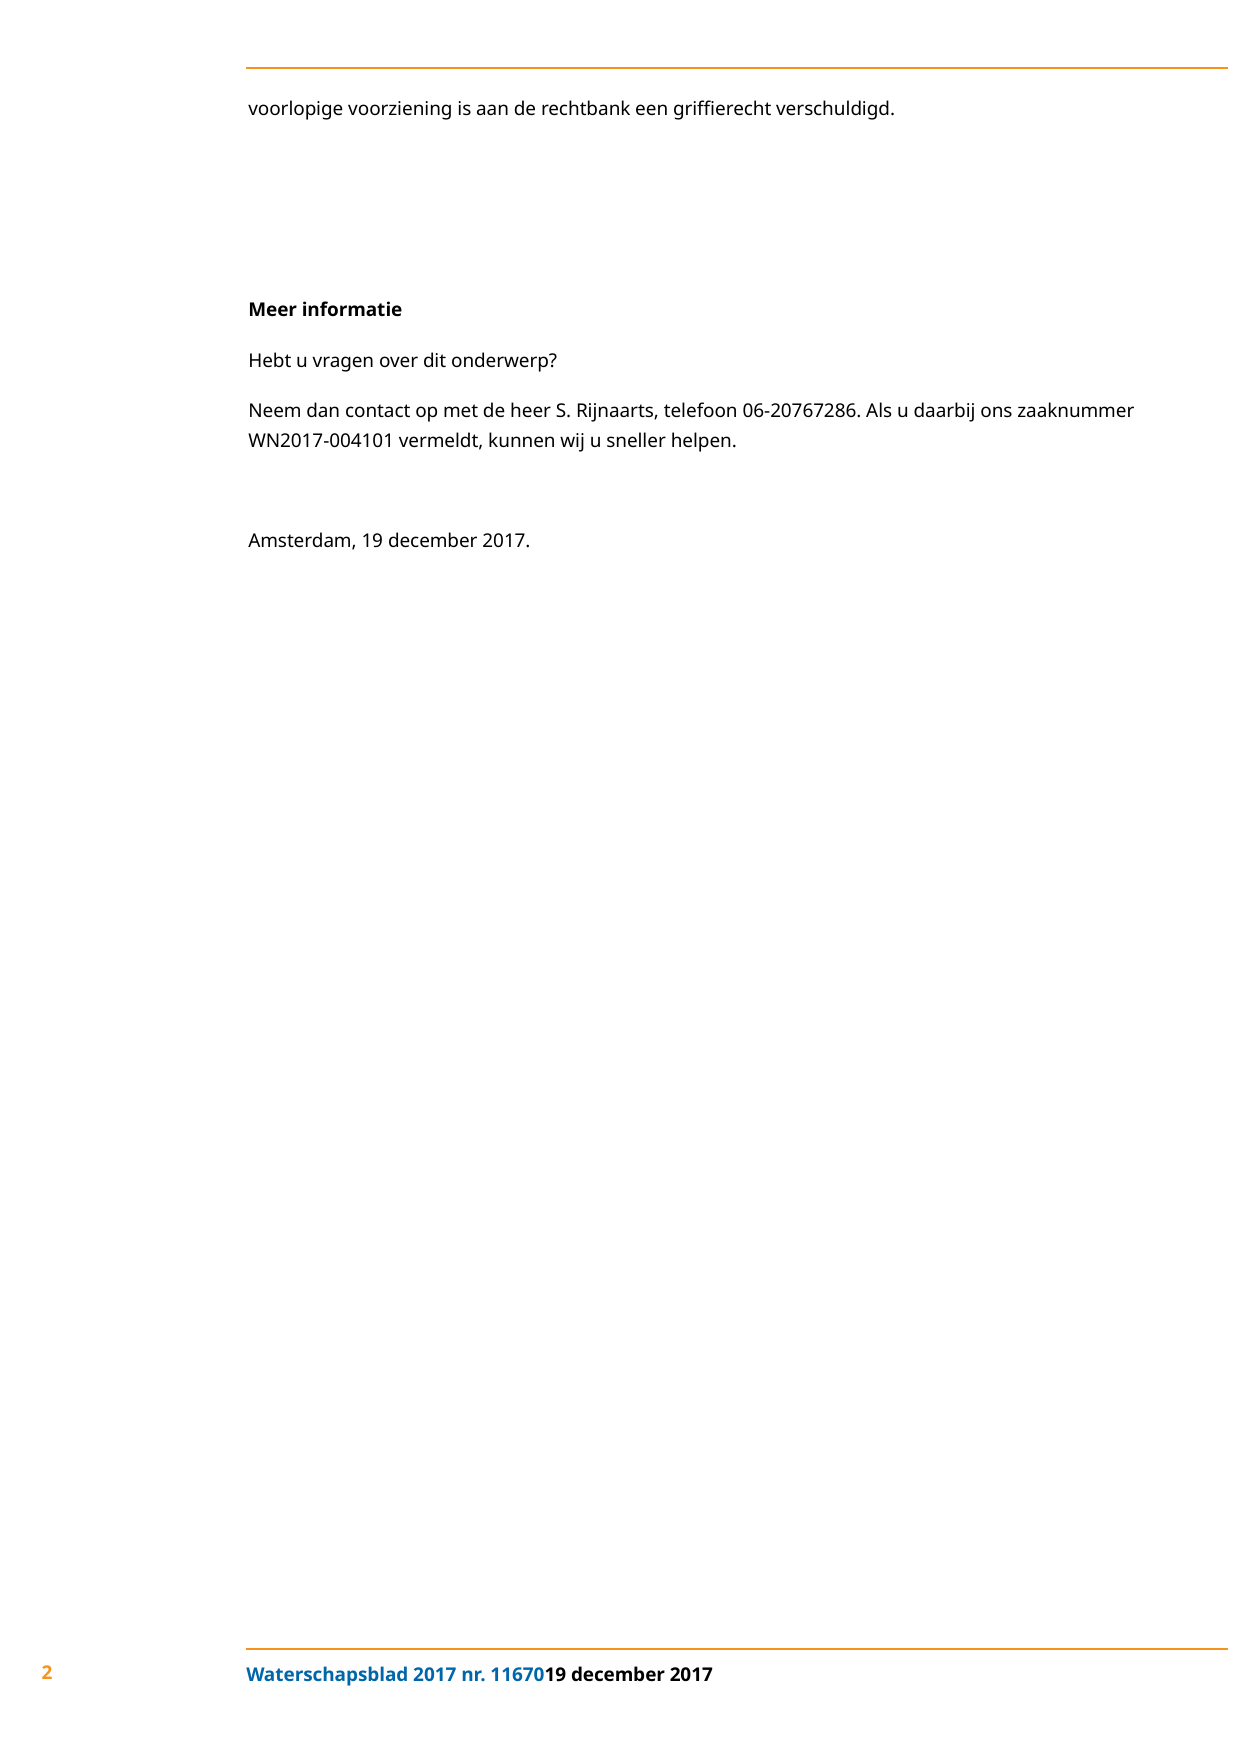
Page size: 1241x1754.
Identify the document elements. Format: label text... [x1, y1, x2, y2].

text Hebt u vragen over dit onderwerp? [248, 347, 1152, 373]
picture [41, 47, 231, 172]
text Meer informatie [248, 296, 1152, 322]
text Amsterdam, 19 december 2017. [248, 528, 1152, 553]
text voorlopige voorziening is aan de rechtbank een griffierecht verschuldigd. [248, 95, 1152, 121]
text Neem dan contact op met de heer S. Rijnaarts, telefoon 06-20767286. Als u daarbij ons zaaknummer WN2017-004101 vermeldt, kunnen wij u sneller helpen. [248, 397, 1152, 453]
